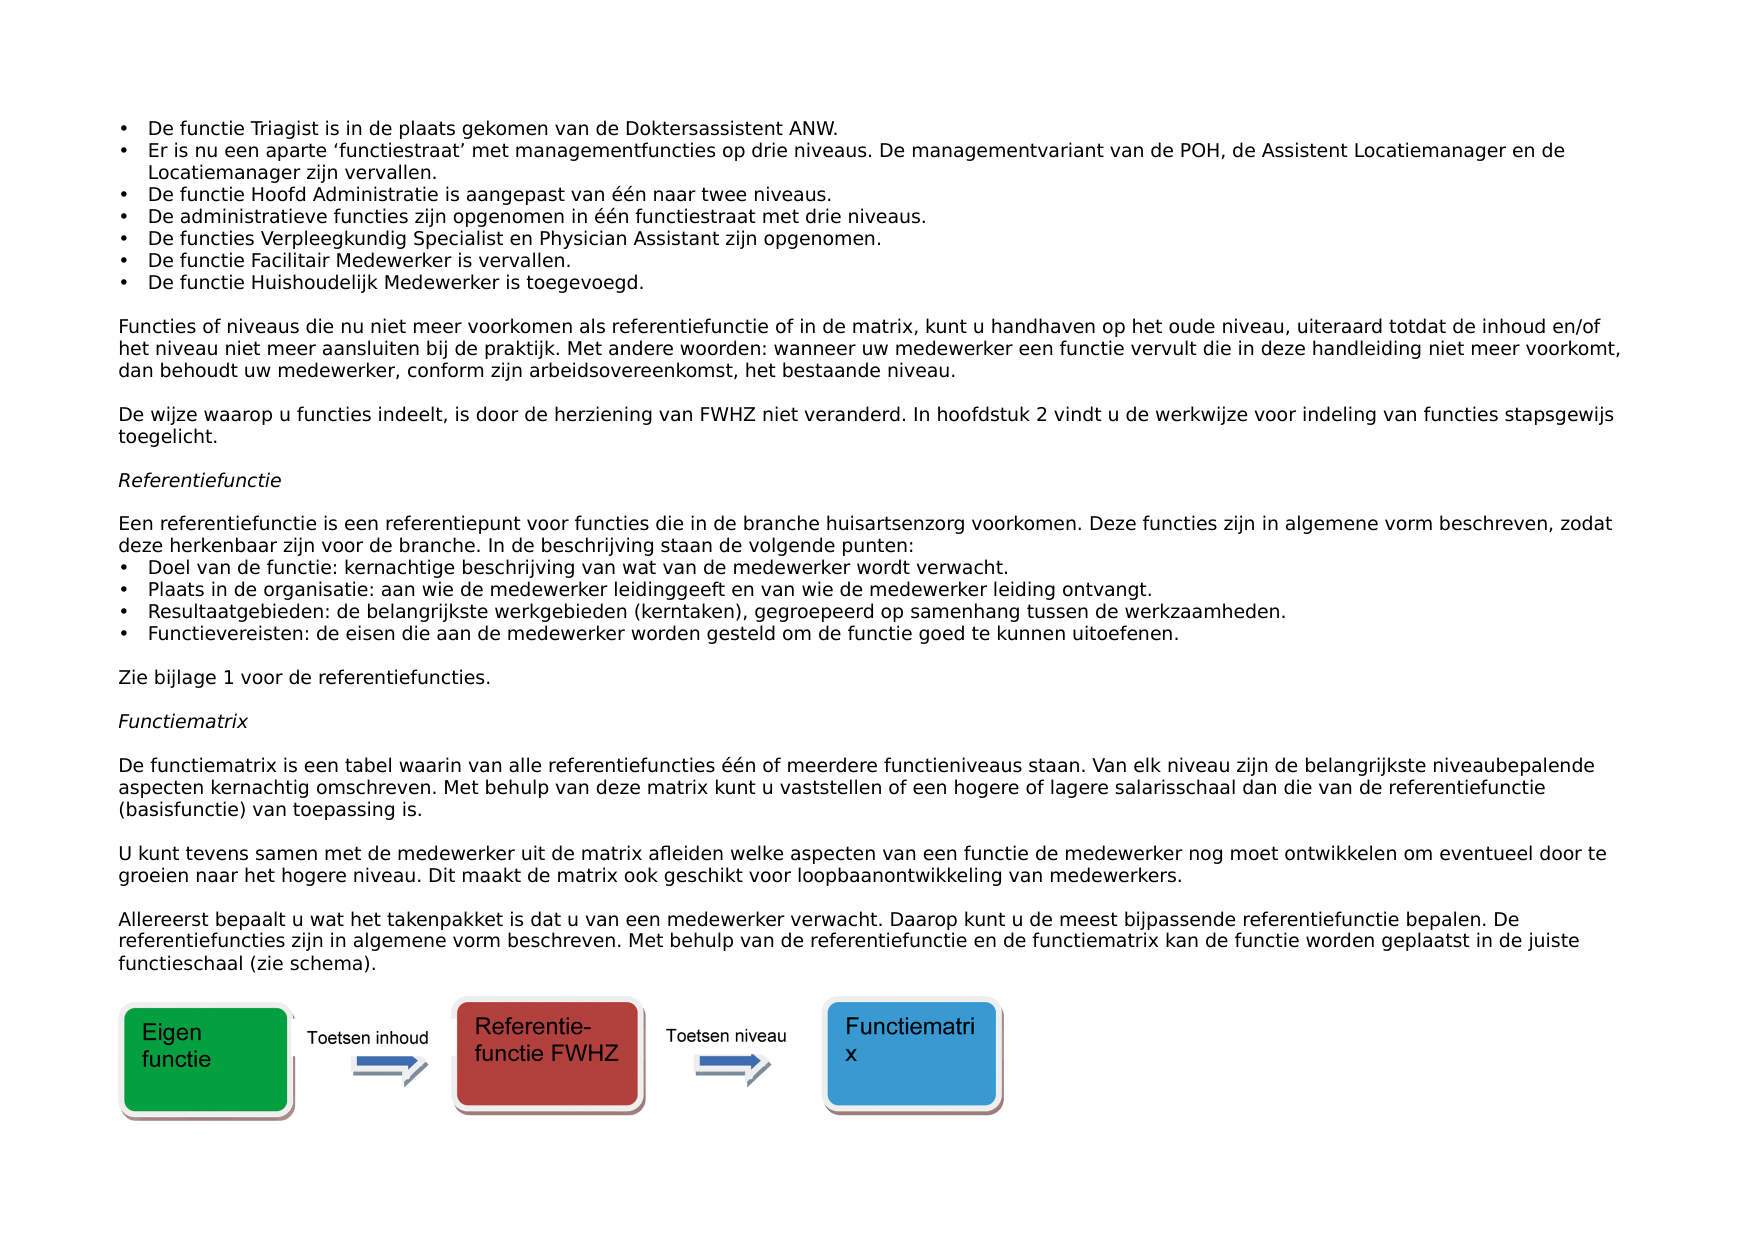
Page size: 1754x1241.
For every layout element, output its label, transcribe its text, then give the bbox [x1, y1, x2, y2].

text • De functie Triagist is in de plaats gekomen van de Doktersassistent ANW. [118, 118, 1636, 140]
text • De functies Verpleegkundig Specialist en Physician Assistant zijn opgenomen. [118, 228, 1636, 250]
text Functies of niveaus die nu niet meer voorkomen als referentiefunctie of in de matrix, kunt u handhaven op het oude niveau, uiteraard totdat de inhoud en/of het niveau niet meer aansluiten bij de praktijk. Met andere woorden: wanneer uw medewerker een functie vervult die in deze handleiding niet meer voorkomt, dan behoudt uw medewerker, conform zijn arbeidsovereenkomst, het bestaande niveau. [118, 316, 1636, 382]
text Een referentiefunctie is een referentiepunt voor functies die in de branche huisartsenzorg voorkomen. Deze functies zijn in algemene vorm beschreven, zodat deze herkenbaar zijn voor de branche. In de beschrijving staan de volgende punten: [118, 513, 1636, 557]
text De wijze waarop u functies indeelt, is door de herziening van FWHZ niet veranderd. In hoofdstuk 2 vindt u de werkwijze voor indeling van functies stapsgewijs toegelicht. [118, 404, 1636, 448]
text Zie bijlage 1 voor de referentiefuncties. [118, 667, 1636, 689]
subtitle Referentiefunctie [118, 469, 1636, 491]
text • De administratieve functies zijn opgenomen in één functiestraat met drie niveaus. [118, 206, 1636, 228]
picture [118, 996, 1004, 1121]
text • Doel van de functie: kernachtige beschrijving van wat van de medewerker wordt verwacht. [118, 557, 1636, 579]
text • De functie Hoofd Administratie is aangepast van één naar twee niveaus. [118, 184, 1636, 206]
text • De functie Huishoudelijk Medewerker is toegevoegd. [118, 272, 1636, 294]
text • De functie Facilitair Medewerker is vervallen. [118, 250, 1636, 272]
text De functiematrix is een tabel waarin van alle referentiefuncties één of meerdere functieniveaus staan. Van elk niveau zijn de belangrijkste niveaubepalende aspecten kernachtig omschreven. Met behulp van deze matrix kunt u vaststellen of een hogere of lagere salarisschaal dan die van de referentiefunctie (basisfunctie) van toepassing is. [118, 755, 1636, 821]
text • Er is nu een aparte ‘functiestraat’ met managementfuncties op drie niveaus. De managementvariant van de POH, de Assistent Locatiemanager en de Locatiemanager zijn vervallen. [118, 140, 1636, 184]
text • Plaats in de organisatie: aan wie de medewerker leidinggeeft en van wie de medewerker leiding ontvangt. [118, 579, 1636, 601]
subtitle Functiematrix [118, 711, 1636, 733]
text • Functievereisten: de eisen die aan de medewerker worden gesteld om de functie goed te kunnen uitoefenen. [118, 623, 1636, 645]
text Allereerst bepaalt u wat het takenpakket is dat u van een medewerker verwacht. Daarop kunt u de meest bijpassende referentiefunctie bepalen. De referentiefuncties zijn in algemene vorm beschreven. Met behulp van de referentiefunctie en de functiematrix kan de functie worden geplaatst in de juiste functieschaal (zie schema). [118, 908, 1636, 974]
text • Resultaatgebieden: de belangrijkste werkgebieden (kerntaken), gegroepeerd op samenhang tussen de werkzaamheden. [118, 601, 1636, 623]
text U kunt tevens samen met de medewerker uit de matrix afleiden welke aspecten van een functie de medewerker nog moet ontwikkelen om eventueel door te groeien naar het hogere niveau. Dit maakt de matrix ook geschikt voor loopbaanontwikkeling van medewerkers. [118, 843, 1636, 887]
